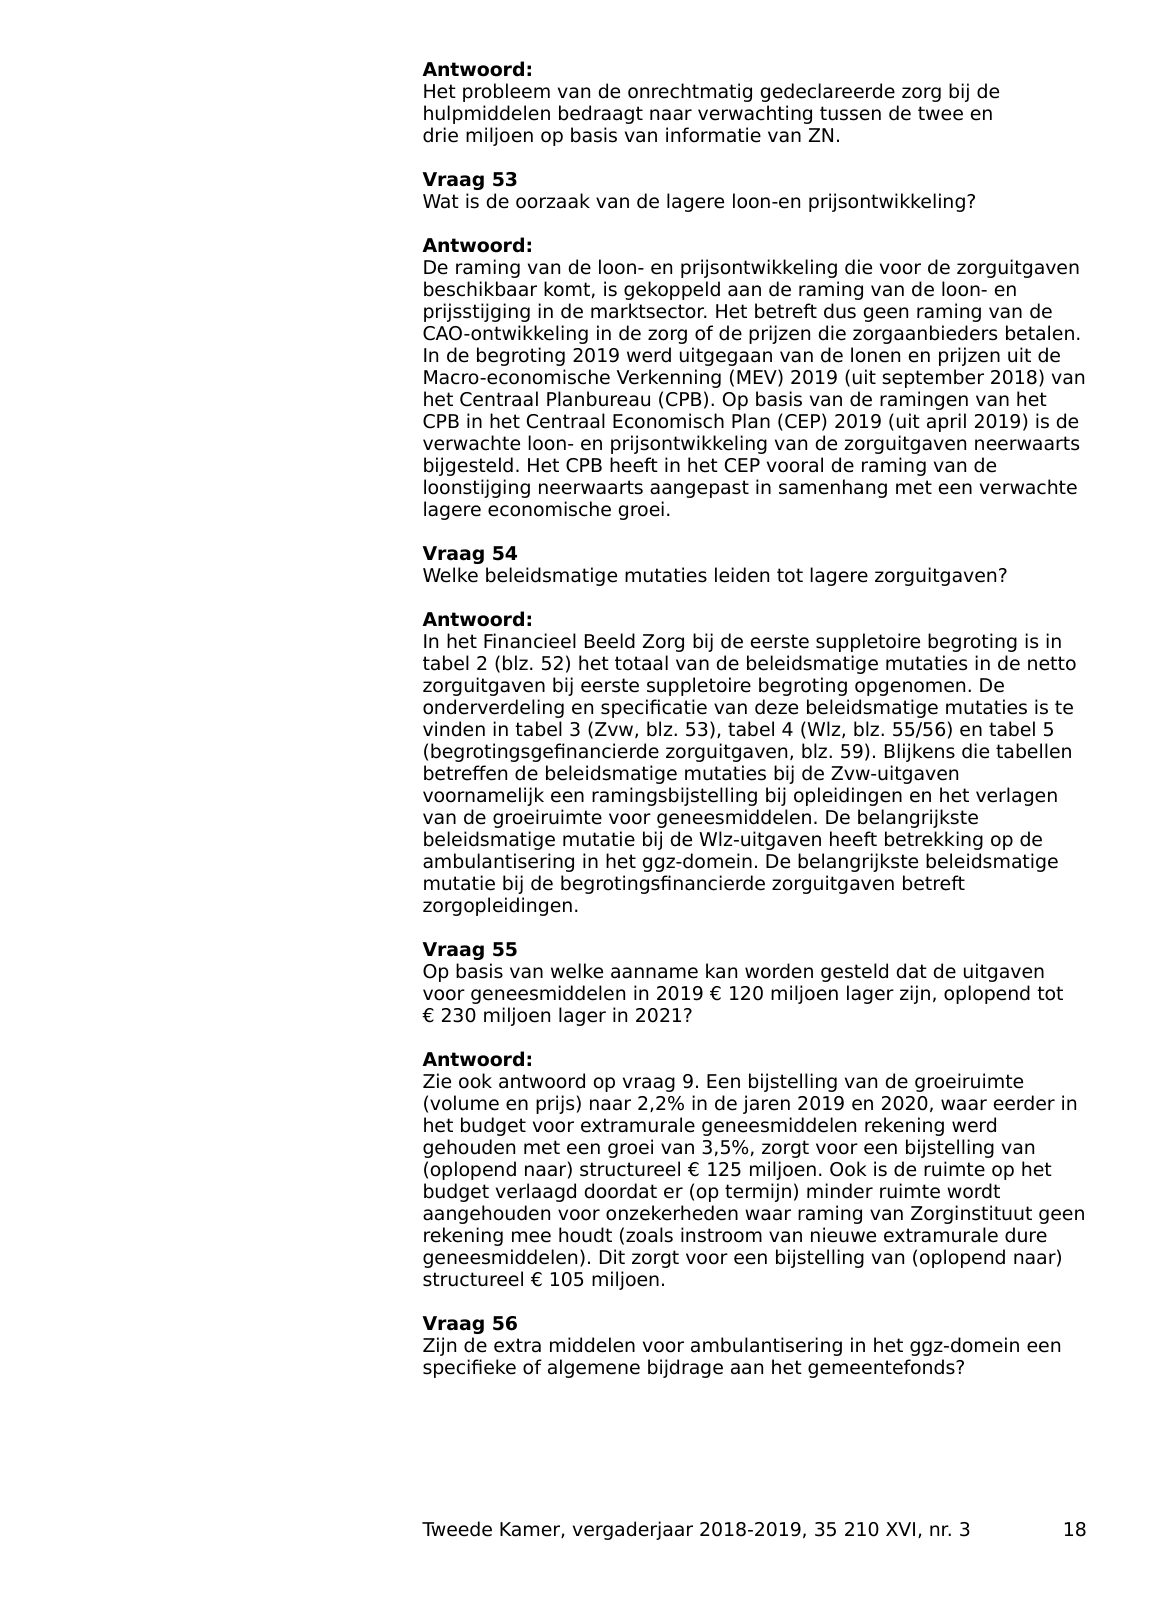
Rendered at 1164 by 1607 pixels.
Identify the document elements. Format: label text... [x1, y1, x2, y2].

text In het Financieel Beeld Zorg bij de eerste suppletoire begroting is in tabel 2 (blz. 52) het totaal van de beleidsmatige mutaties in de netto zorguitgaven bij eerste suppletoire begroting opgenomen. De onderverdeling en specificatie van deze beleidsmatige mutaties is te vinden in tabel 3 (Zvw, blz. 53), tabel 4 (Wlz, blz. 55/56) en tabel 5 (begrotingsgefinancierde zorguitgaven, blz. 59). Blijkens die tabellen betreffen de beleidsmatige mutaties bij de Zvw-uitgaven voornamelijk een ramingsbijstelling bij opleidingen en het verlagen van de groeiruimte voor geneesmiddelen. De belangrijkste beleidsmatige mutatie bij de Wlz-uitgaven heeft betrekking op de ambulantisering in het ggz-domein. De belangrijkste beleidsmatige mutatie bij de begrotingsfinancierde zorguitgaven betreft zorgopleidingen. [422, 631, 1087, 917]
subtitle Vraag 56 [422, 1313, 1087, 1335]
text De raming van de loon- en prijsontwikkeling die voor de zorguitgaven beschikbaar komt, is gekoppeld aan de raming van de loon- en prijsstijging in de marktsector. Het betreft dus geen raming van de CAO-ontwikkeling in de zorg of de prijzen die zorgaanbieders betalen. In de begroting 2019 werd uitgegaan van de lonen en prijzen uit de Macro-economische Verkenning (MEV) 2019 (uit september 2018) van het Centraal Planbureau (CPB). Op basis van de ramingen van het CPB in het Centraal Economisch Plan (CEP) 2019 (uit april 2019) is de verwachte loon- en prijsontwikkeling van de zorguitgaven neerwaarts bijgesteld. Het CPB heeft in het CEP vooral de raming van de loonstijging neerwaarts aangepast in samenhang met een verwachte lagere economische groei. [422, 257, 1087, 521]
text Welke beleidsmatige mutaties leiden tot lagere zorguitgaven? [422, 565, 1087, 587]
text Zijn de extra middelen voor ambulantisering in het ggz-domein een specifieke of algemene bijdrage aan het gemeentefonds? [422, 1335, 1087, 1379]
text Het probleem van de onrechtmatig gedeclareerde zorg bij de hulpmiddelen bedraagt naar verwachting tussen de twee en drie miljoen op basis van informatie van ZN. [422, 81, 1087, 147]
subtitle Antwoord: [422, 59, 1087, 81]
subtitle Vraag 53 [422, 169, 1087, 191]
subtitle Antwoord: [422, 235, 1087, 257]
subtitle Vraag 55 [422, 939, 1087, 961]
text Op basis van welke aanname kan worden gesteld dat de uitgaven voor geneesmiddelen in 2019 € 120 miljoen lager zijn, oplopend tot € 230 miljoen lager in 2021? [422, 961, 1087, 1027]
text Wat is de oorzaak van de lagere loon-en prijsontwikkeling? [422, 191, 1087, 213]
text Zie ook antwoord op vraag 9. Een bijstelling van de groeiruimte (volume en prijs) naar 2,2% in de jaren 2019 en 2020, waar eerder in het budget voor extramurale geneesmiddelen rekening werd gehouden met een groei van 3,5%, zorgt voor een bijstelling van (oplopend naar) structureel € 125 miljoen. Ook is de ruimte op het budget verlaagd doordat er (op termijn) minder ruimte wordt aangehouden voor onzekerheden waar raming van Zorginstituut geen rekening mee houdt (zoals instroom van nieuwe extramurale dure geneesmiddelen). Dit zorgt voor een bijstelling van (oplopend naar) structureel € 105 miljoen. [422, 1071, 1087, 1291]
subtitle Antwoord: [422, 1049, 1087, 1071]
subtitle Vraag 54 [422, 543, 1087, 565]
subtitle Antwoord: [422, 609, 1087, 631]
